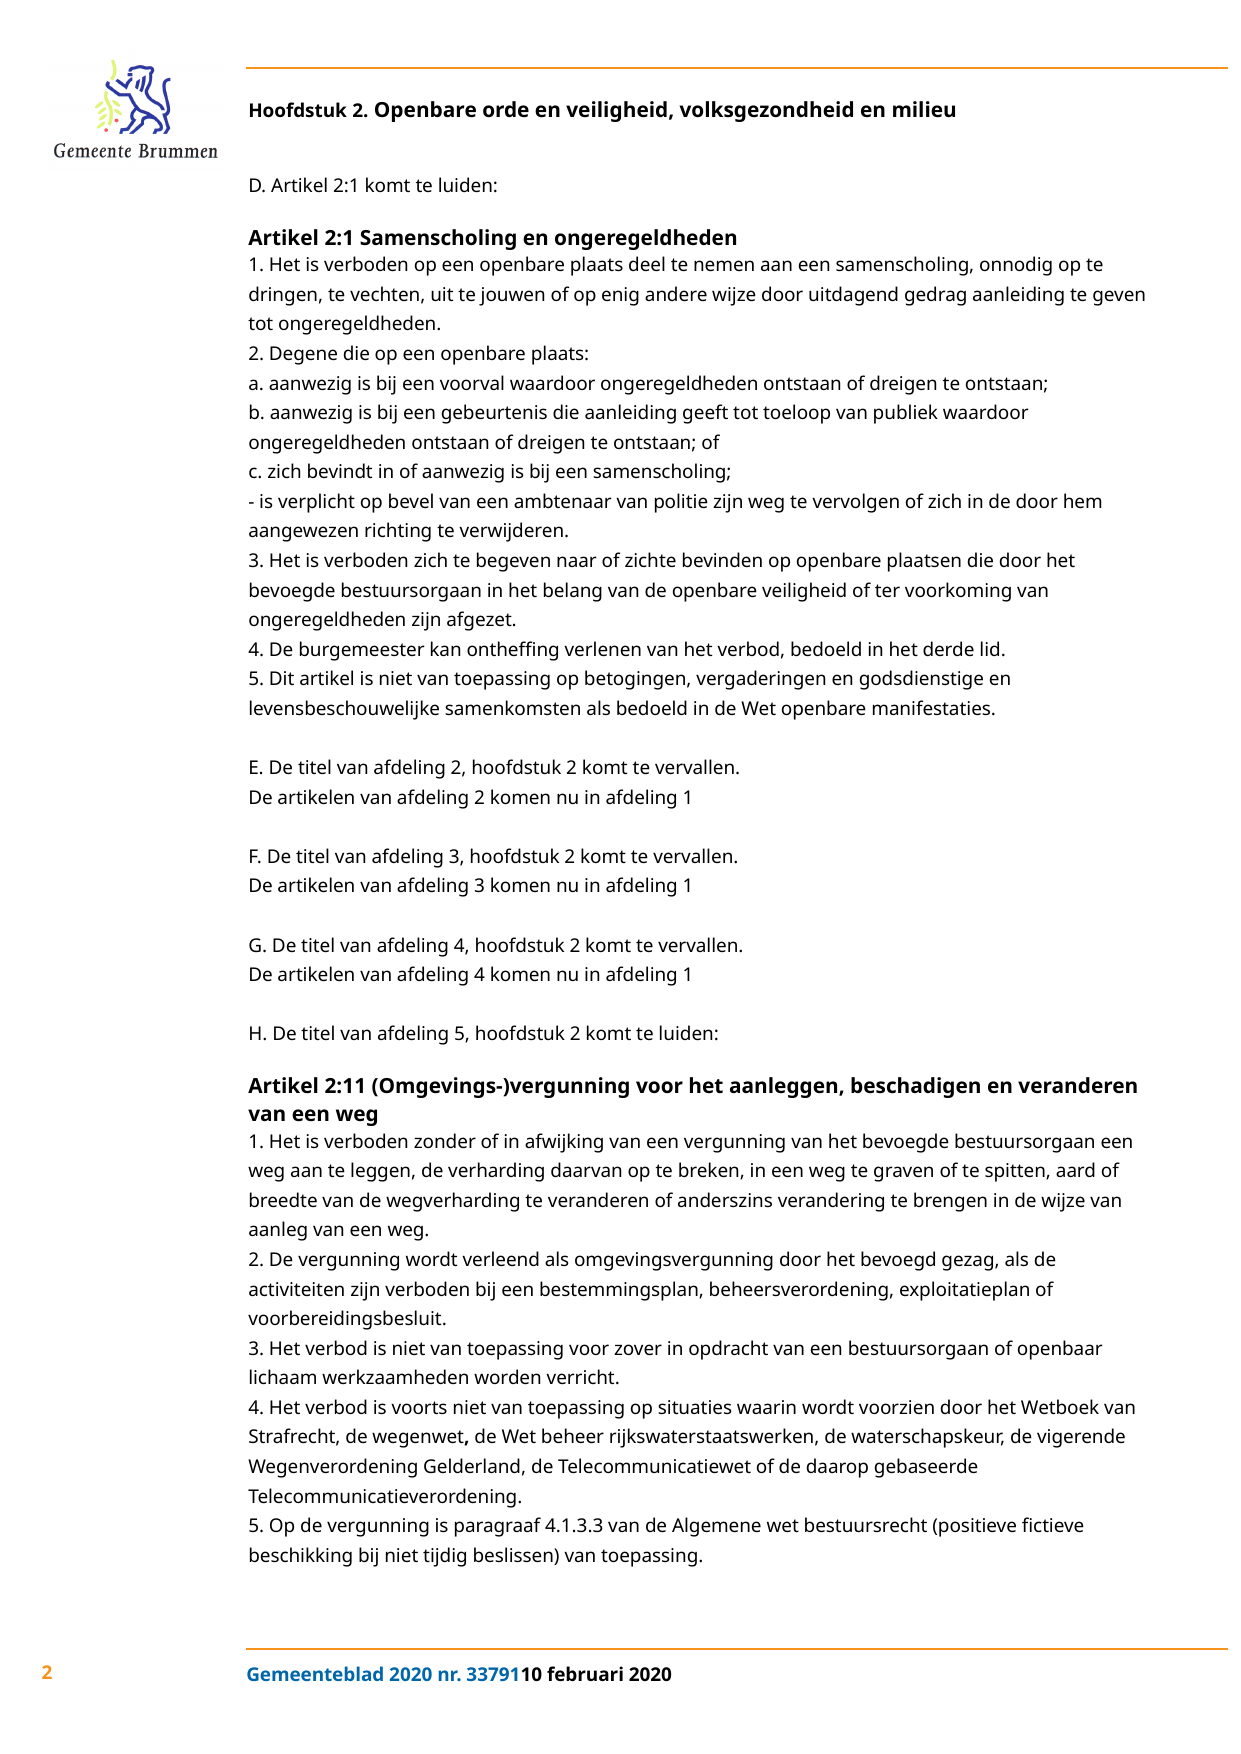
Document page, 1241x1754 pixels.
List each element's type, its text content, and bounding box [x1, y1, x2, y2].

text De artikelen van afdeling 2 komen nu in afdeling 1 [248, 784, 1152, 809]
text G. De titel van afdeling 4, hoofdstuk 2 komt te vervallen. [248, 932, 1152, 957]
text 2. De vergunning wordt verleend als omgevingsvergunning door het bevoegd gezag, als de activiteiten zijn verboden bij een bestemmingsplan, beheersverordening, exploitatieplan of voorbereidingsbesluit. [248, 1246, 1152, 1331]
picture [41, 47, 231, 172]
text 1. Het is verboden zonder of in afwijking van een vergunning van het bevoegde bestuursorgaan een weg aan te leggen, de verharding daarvan op te breken, in een weg te graven of te spitten, aard of breedte van de wegverharding te veranderen of anderszins verandering te brengen in de wijze van aanleg van een weg. [248, 1128, 1152, 1242]
text 1. Het is verboden op een openbare plaats deel te nemen aan een samenscholing, onnodig op te dringen, te vechten, uit te jouwen of op enig andere wijze door uitdagend gedrag aanleiding te geven tot ongeregeldheden. [248, 251, 1152, 336]
text Artikel 2:1 Samenscholing en ongeregeldheden [248, 223, 1152, 251]
text D. Artikel 2:1 komt te luiden: [248, 172, 1152, 198]
text b. aanwezig is bij een gebeurtenis die aanleiding geeft tot toeloop van publiek waardoor ongeregeldheden ontstaan of dreigen te ontstaan; of [248, 399, 1152, 454]
text 2. Degene die op een openbare plaats: [248, 340, 1152, 366]
text De artikelen van afdeling 3 komen nu in afdeling 1 [248, 873, 1152, 898]
text E. De titel van afdeling 2, hoofdstuk 2 komt te vervallen. [248, 754, 1152, 780]
text De artikelen van afdeling 4 komen nu in afdeling 1 [248, 961, 1152, 987]
text 3. Het verbod is niet van toepassing voor zover in opdracht van een bestuursorgaan of openbaar lichaam werkzaamheden worden verricht. [248, 1335, 1152, 1390]
text 5. Dit artikel is niet van toepassing op betogingen, vergaderingen en godsdienstige en levensbeschouwelijke samenkomsten als bedoeld in de Wet openbare manifestaties. [248, 666, 1152, 721]
text 5. Op de vergunning is paragraaf 4.1.3.3 van de Algemene wet bestuursrecht (positieve fictieve beschikking bij niet tijdig beslissen) van toepassing. [248, 1512, 1152, 1568]
text Hoofdstuk 2. Openbare orde en veiligheid, volksgezondheid en milieu [248, 95, 1152, 123]
text 4. Het verbod is voorts niet van toepassing op situaties waarin wordt voorzien door het Wetboek van Strafrecht, de wegenwet, de Wet beheer rijkswaterstaatswerken, de waterschapskeur, de vigerende Wegenverordening Gelderland, de Telecommunicatiewet of de daarop gebaseerde Telecommunicatieverordening. [248, 1394, 1152, 1508]
text - is verplicht op bevel van een ambtenaar van politie zijn weg te vervolgen of zich in de door hem aangewezen richting te verwijderen. [248, 488, 1152, 543]
text F. De titel van afdeling 3, hoofdstuk 2 komt te vervallen. [248, 843, 1152, 869]
text a. aanwezig is bij een voorval waardoor ongeregeldheden ontstaan of dreigen te ontstaan; [248, 370, 1152, 395]
text Artikel 2:11 (Omgevings-)vergunning voor het aanleggen, beschadigen en veranderen van een weg [248, 1071, 1152, 1128]
text 4. De burgemeester kan ontheffing verlenen van het verbod, bedoeld in het derde lid. [248, 636, 1152, 662]
text 3. Het is verboden zich te begeven naar of zichte bevinden op openbare plaatsen die door het bevoegde bestuursorgaan in het belang van de openbare veiligheid of ter voorkoming van ongeregeldheden zijn afgezet. [248, 547, 1152, 632]
text c. zich bevindt in of aanwezig is bij een samenscholing; [248, 458, 1152, 484]
text H. De titel van afdeling 5, hoofdstuk 2 komt te luiden: [248, 1021, 1152, 1046]
